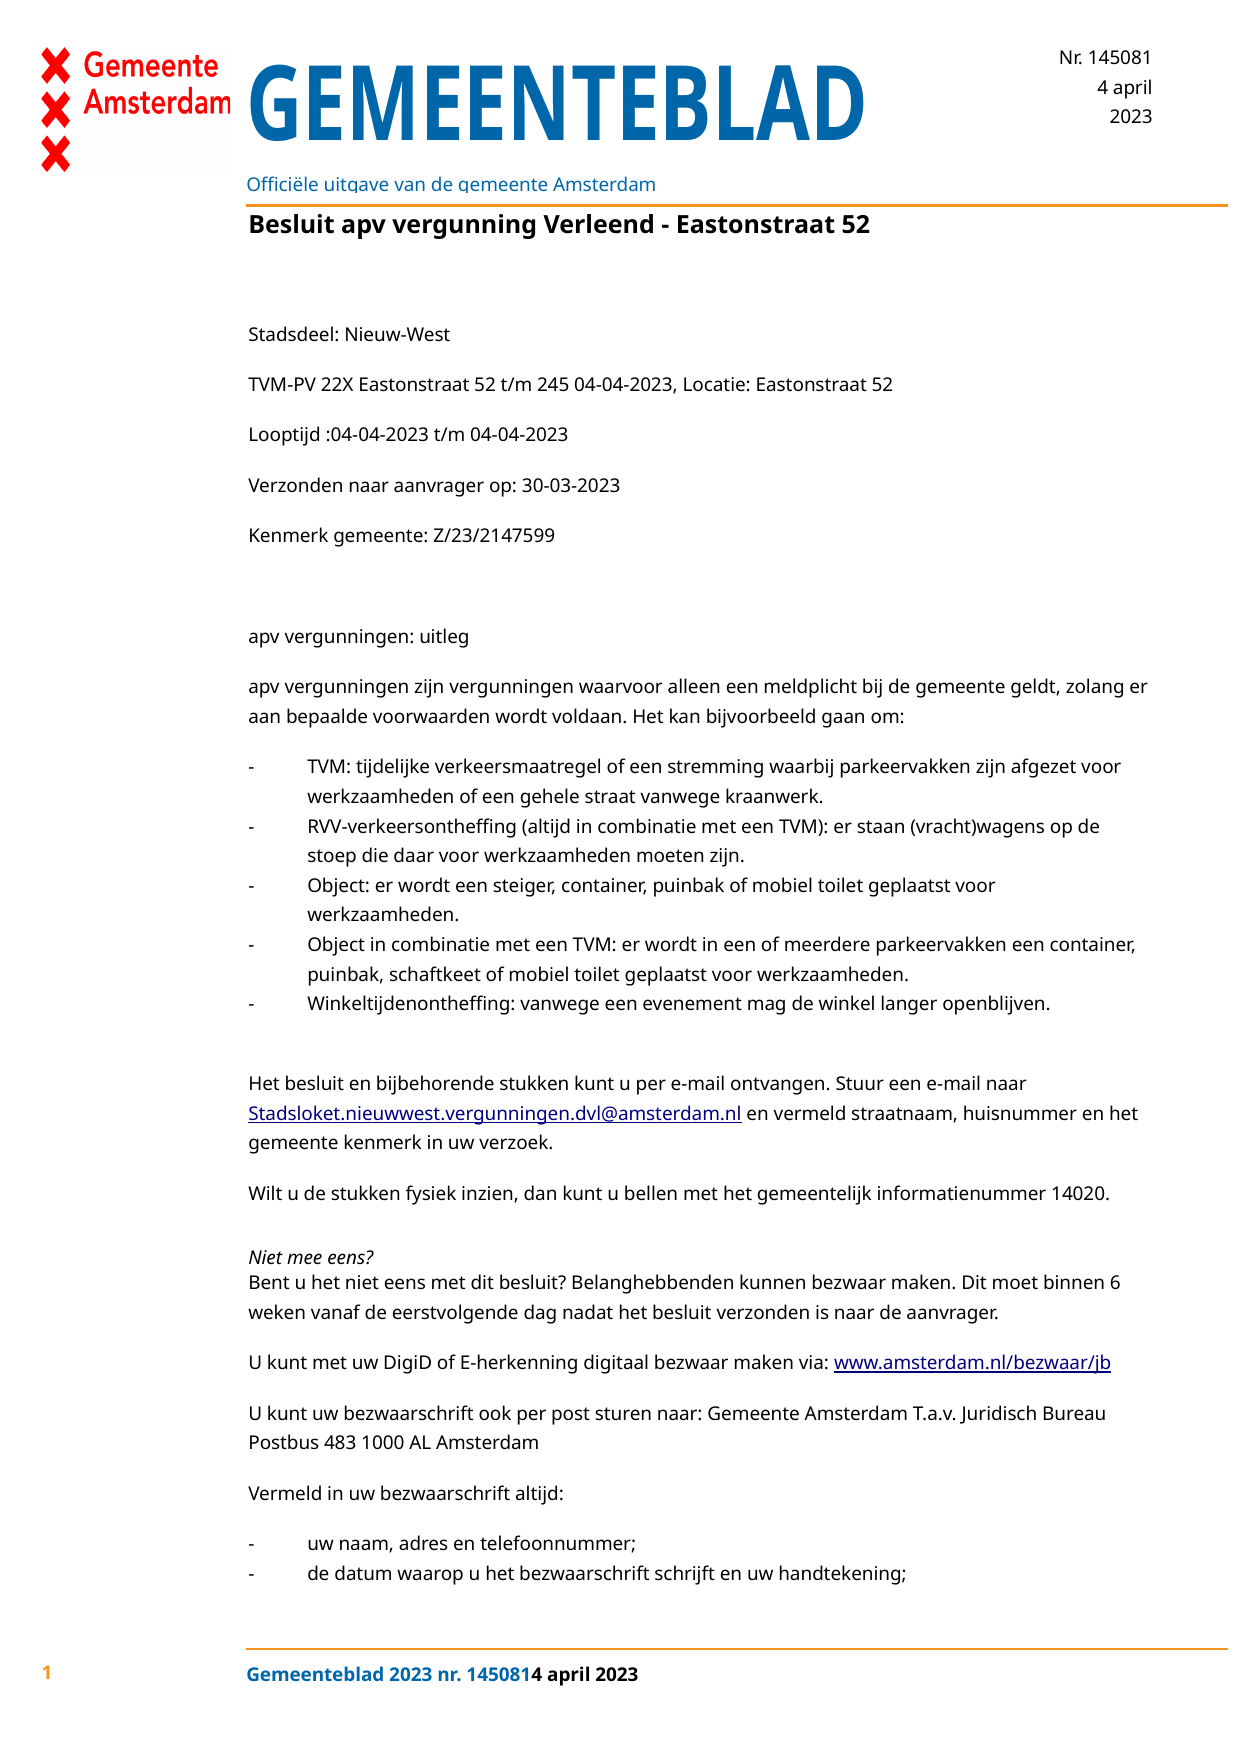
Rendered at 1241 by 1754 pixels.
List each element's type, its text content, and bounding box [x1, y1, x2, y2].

text U kunt uw bezwaarschrift ook per post sturen naar: Gemeente Amsterdam T.a.v. Juridisch Bureau Postbus 483 1000 AL Amsterdam [248, 1400, 1152, 1455]
list Object: er wordt een steiger, container, puinbak of mobiel toilet geplaatst voor werkzaamheden. [248, 872, 1152, 927]
text apv vergunningen: uitleg [248, 623, 1152, 649]
text Niet mee eens? [248, 1244, 1152, 1269]
text Het besluit en bijbehorende stukken kunt u per e-mail ontvangen. Stuur een e-mail naar Stadsloket.nieuwwest.vergunningen.dvl@amsterdam.nl en vermeld straatnaam, huisnummer en het gemeente kenmerk in uw verzoek. [248, 1070, 1152, 1155]
text Vermeld in uw bezwaarschrift altijd: [248, 1480, 1152, 1506]
text TVM-PV 22X Eastonstraat 52 t/m 245 04-04-2023, Locatie: Eastonstraat 52 [248, 371, 1152, 397]
list uw naam, adres en telefoonnummer; [248, 1530, 1152, 1556]
list Object in combinatie met een TVM: er wordt in een of meerdere parkeervakken een container, puinbak, schaftkeet of mobiel toilet geplaatst voor werkzaamheden. [248, 931, 1152, 986]
text U kunt met uw DigiD of E-herkenning digitaal bezwaar maken via: www.amsterdam.nl/bezwaar/jb [248, 1349, 1152, 1375]
picture [41, 47, 231, 172]
text Bent u het niet eens met dit besluit? Belanghebbenden kunnen bezwaar maken. Dit moet binnen 6 weken vanaf de eerstvolgende dag nadat het besluit verzonden is naar de aanvrager. [248, 1269, 1152, 1325]
list RVV-verkeersontheffing (altijd in combinatie met een TVM): er staan (vracht)wagens op de stoep die daar voor werkzaamheden moeten zijn. [248, 813, 1152, 868]
list de datum waarop u het bezwaarschrift schrijft en uw handtekening; [248, 1560, 1152, 1586]
text apv vergunningen zijn vergunningen waarvoor alleen een meldplicht bij de gemeente geldt, zolang er aan bepaalde voorwaarden wordt voldaan. Het kan bijvoorbeeld gaan om: [248, 674, 1152, 729]
text Looptijd :04-04-2023 t/m 04-04-2023 [248, 422, 1152, 447]
text Wilt u de stukken fysiek inzien, dan kunt u bellen met het gemeentelijk informatienummer 14020. [248, 1180, 1152, 1206]
text Kenmerk gemeente: Z/23/2147599 [248, 522, 1152, 548]
text Verzonden naar aanvrager op: 30-03-2023 [248, 472, 1152, 498]
list Winkeltijdenontheffing: vanwege een evenement mag de winkel langer openblijven. [248, 990, 1152, 1016]
text Besluit apv vergunning Verleend - Eastonstraat 52 [248, 207, 1152, 241]
text Stadsdeel: Nieuw-West [248, 321, 1152, 346]
list TVM: tijdelijke verkeersmaatregel of een stremming waarbij parkeervakken zijn afgezet voor werkzaamheden of een gehele straat vanwege kraanwerk. [248, 754, 1152, 809]
